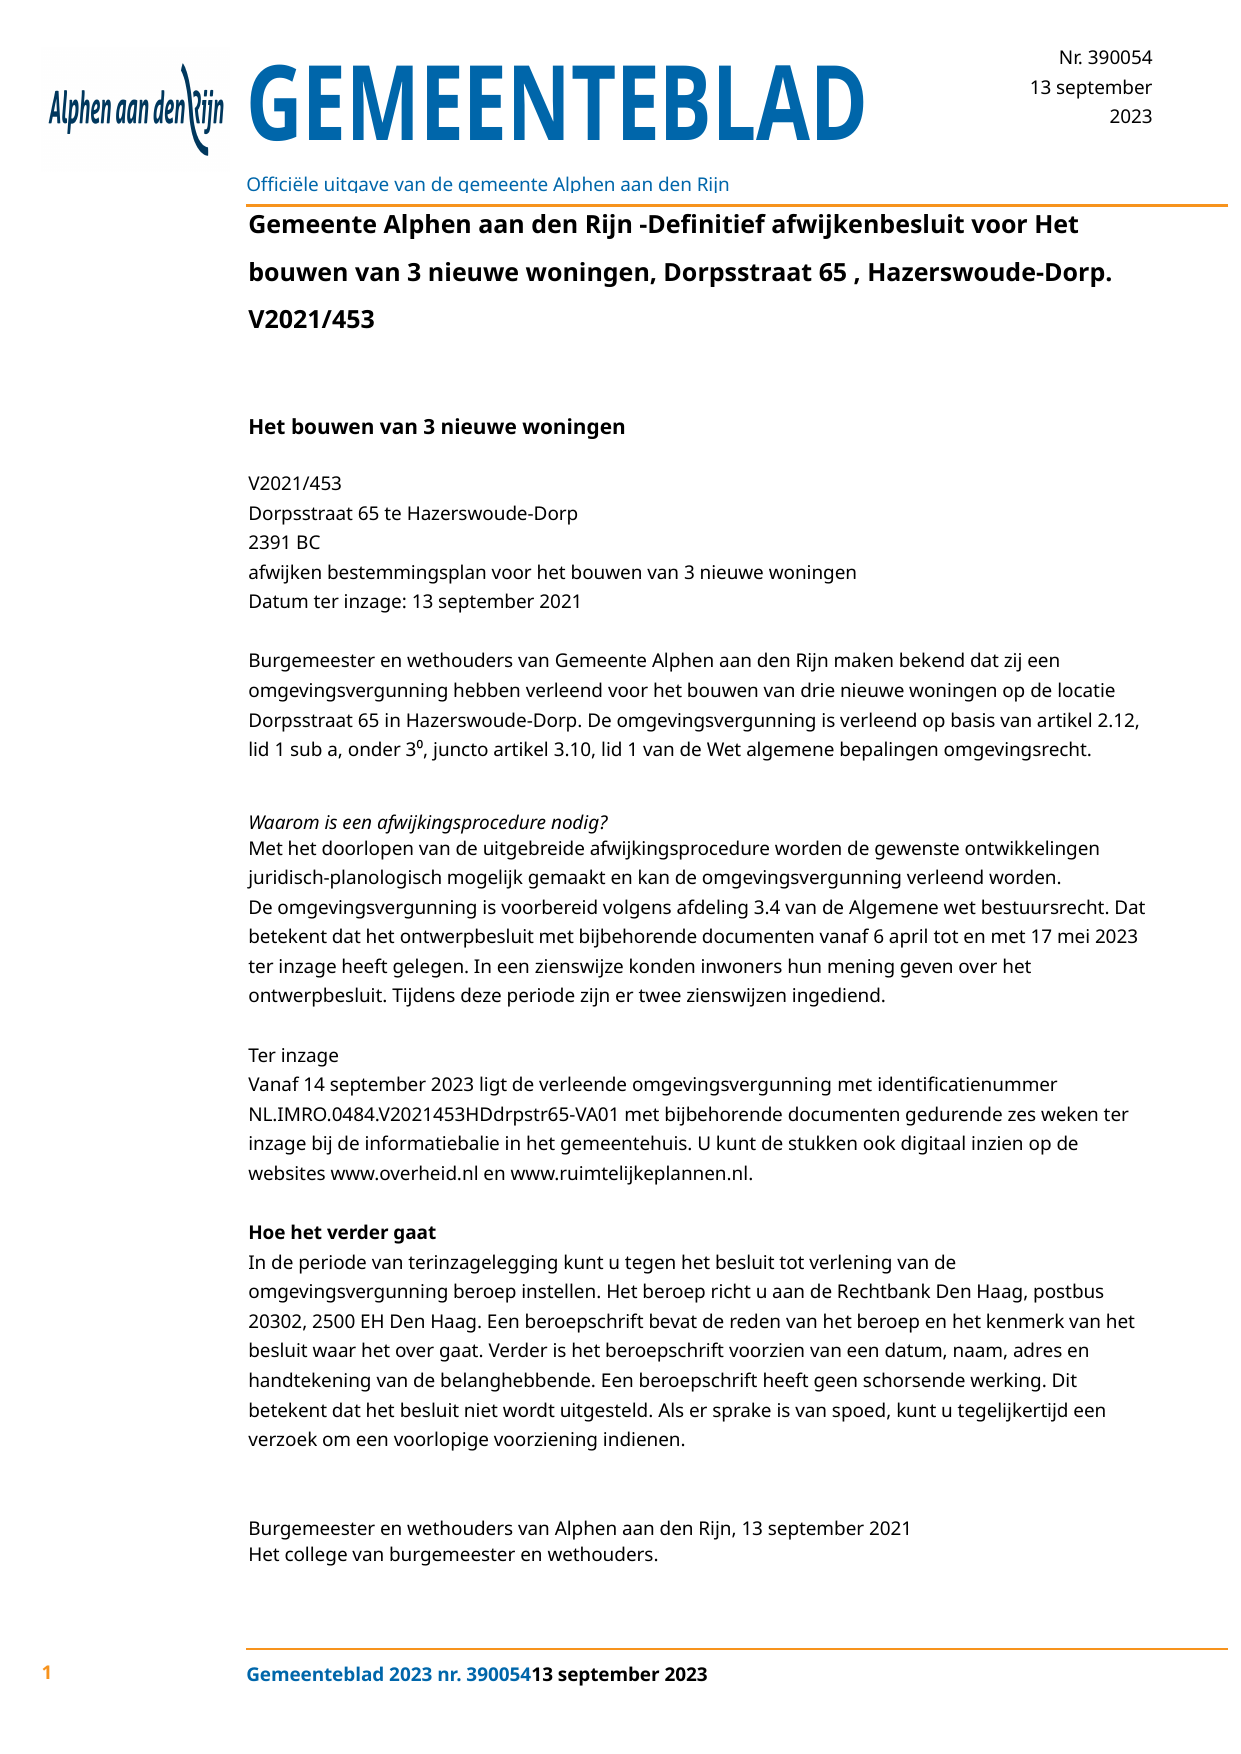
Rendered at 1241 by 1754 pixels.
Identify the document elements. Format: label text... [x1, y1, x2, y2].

text Ter inzage [248, 1042, 1152, 1068]
text 2391 BC [248, 529, 1152, 555]
text Gemeente Alphen aan den Rijn -Definitief afwijkenbesluit voor Het bouwen van 3 nieuwe woningen, Dorpsstraat 65 , Hazerswoude-Dorp. V2021/453 [248, 207, 1152, 336]
text Waarom is een afwijkingsprocedure nodig? [248, 809, 1152, 835]
text De omgevingsvergunning is voorbereid volgens afdeling 3.4 van de Algemene wet bestuursrecht. Dat betekent dat het ontwerpbesluit met bijbehorende documenten vanaf 6 april tot en met 17 mei 2023 ter inzage heeft gelegen. In een zienswijze konden inwoners hun mening geven over het ontwerpbesluit. Tijdens deze periode zijn er twee zienswijzen ingediend. [248, 894, 1152, 1008]
text Datum ter inzage: 13 september 2021 [248, 588, 1152, 614]
text Hoe het verder gaat [248, 1219, 1152, 1245]
text Dorpsstraat 65 te Hazerswoude-Dorp [248, 500, 1152, 525]
text Burgemeester en wethouders van Gemeente Alphen aan den Rijn maken bekend dat zij een omgevingsvergunning hebben verleend voor het bouwen van drie nieuwe woningen op de locatie Dorpsstraat 65 in Hazerswoude-Dorp. De omgevingsvergunning is verleend op basis van artikel 2.12, lid 1 sub a, onder 3⁰, juncto artikel 3.10, lid 1 van de Wet algemene bepalingen omgevingsrecht. [248, 648, 1152, 762]
text Burgemeester en wethouders van Alphen aan den Rijn, 13 september 2021 [248, 1515, 1152, 1541]
text V2021/453 [248, 470, 1152, 496]
picture [41, 47, 231, 172]
text afwijken bestemmingsplan voor het bouwen van 3 nieuwe woningen [248, 559, 1152, 584]
text Met het doorlopen van de uitgebreide afwijkingsprocedure worden de gewenste ontwikkelingen juridisch-planologisch mogelijk gemaakt en kan de omgevingsvergunning verleend worden. [248, 835, 1152, 890]
text Het bouwen van 3 nieuwe woningen [248, 412, 1152, 441]
text In de periode van terinzagelegging kunt u tegen het besluit tot verlening van de omgevingsvergunning beroep instellen. Het beroep richt u aan de Rechtbank Den Haag, postbus 20302, 2500 EH Den Haag. Een beroepschrift bevat de reden van het beroep en het kenmerk van het besluit waar het over gaat. Verder is het beroepschrift voorzien van een datum, naam, adres en handtekening van de belanghebbende. Een beroepschrift heeft geen schorsende werking. Dit betekent dat het besluit niet wordt uitgesteld. Als er sprake is van spoed, kunt u tegelijkertijd een verzoek om een voorlopige voorziening indienen. [248, 1249, 1152, 1452]
text Het college van burgemeester en wethouders. [248, 1541, 1152, 1567]
text Vanaf 14 september 2023 ligt de verleende omgevingsvergunning met identificatienummer NL.IMRO.0484.V2021453HDdrpstr65-VA01 met bijbehorende documenten gedurende zes weken ter inzage bij de informatiebalie in het gemeentehuis. U kunt de stukken ook digitaal inzien op de websites www.overheid.nl en www.ruimtelijkeplannen.nl. [248, 1071, 1152, 1186]
